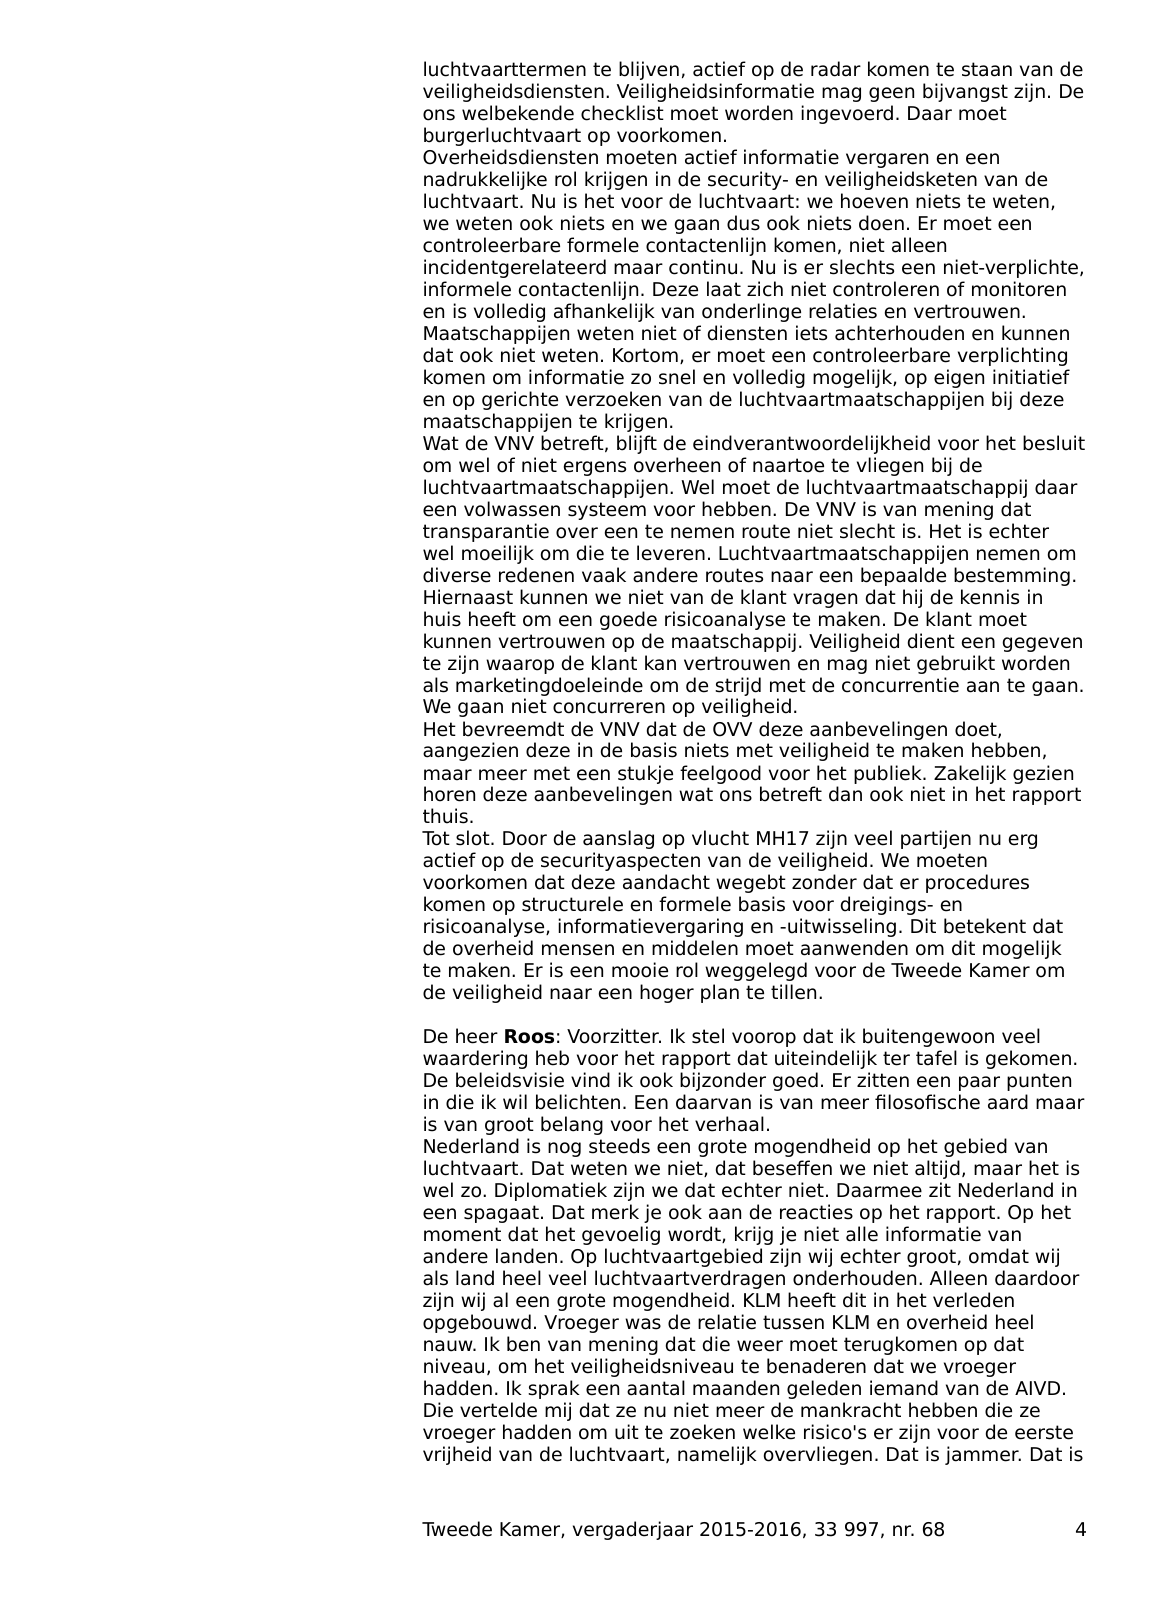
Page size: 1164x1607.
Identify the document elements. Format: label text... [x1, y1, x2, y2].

text Wat de VNV betreft, blijft de eindverantwoordelijkheid voor het besluit om wel of niet ergens overheen of naartoe te vliegen bij de luchtvaartmaatschappijen. Wel moet de luchtvaartmaatschappij daar een volwassen systeem voor hebben. De VNV is van mening dat transparantie over een te nemen route niet slecht is. Het is echter wel moeilijk om die te leveren. Luchtvaartmaatschappijen nemen om diverse redenen vaak andere routes naar een bepaalde bestemming. Hiernaast kunnen we niet van de klant vragen dat hij de kennis in huis heeft om een goede risicoanalyse te maken. De klant moet kunnen vertrouwen op de maatschappij. Veiligheid dient een gegeven te zijn waarop de klant kan vertrouwen en mag niet gebruikt worden als marketingdoeleinde om de strijd met de concurrentie aan te gaan. We gaan niet concurreren op veiligheid. [422, 433, 1087, 718]
text De heer Roos: Voorzitter. Ik stel voorop dat ik buitengewoon veel waardering heb voor het rapport dat uiteindelijk ter tafel is gekomen. De beleidsvisie vind ik ook bijzonder goed. Er zitten een paar punten in die ik wil belichten. Een daarvan is van meer filosofische aard maar is van groot belang voor het verhaal. [422, 1026, 1087, 1136]
text Nederland is nog steeds een grote mogendheid op het gebied van luchtvaart. Dat weten we niet, dat beseffen we niet altijd, maar het is wel zo. Diplomatiek zijn we dat echter niet. Daarmee zit Nederland in een spagaat. Dat merk je ook aan de reacties op het rapport. Op het moment dat het gevoelig wordt, krijg je niet alle informatie van andere landen. Op luchtvaartgebied zijn wij echter groot, omdat wij als land heel veel luchtvaartverdragen onderhouden. Alleen daardoor zijn wij al een grote mogendheid. KLM heeft dit in het verleden opgebouwd. Vroeger was de relatie tussen KLM en overheid heel nauw. Ik ben van mening dat die weer moet terugkomen op dat niveau, om het veiligheidsniveau te benaderen dat we vroeger hadden. Ik sprak een aantal maanden geleden iemand van de AIVD. Die vertelde mij dat ze nu niet meer de mankracht hebben die ze vroeger hadden om uit te zoeken welke risico's er zijn voor de eerste vrijheid van de luchtvaart, namelijk overvliegen. Dat is jammer. Dat is [422, 1136, 1087, 1466]
text Overheidsdiensten moeten actief informatie vergaren en een nadrukkelijke rol krijgen in de security- en veiligheidsketen van de luchtvaart. Nu is het voor de luchtvaart: we hoeven niets te weten, we weten ook niets en we gaan dus ook niets doen. Er moet een controleerbare formele contactenlijn komen, niet alleen incidentgerelateerd maar continu. Nu is er slechts een niet-verplichte, informele contactenlijn. Deze laat zich niet controleren of monitoren en is volledig afhankelijk van onderlinge relaties en vertrouwen. Maatschappijen weten niet of diensten iets achterhouden en kunnen dat ook niet weten. Kortom, er moet een controleerbare verplichting komen om informatie zo snel en volledig mogelijk, op eigen initiatief en op gerichte verzoeken van de luchtvaartmaatschappijen bij deze maatschappijen te krijgen. [422, 147, 1087, 433]
text luchtvaarttermen te blijven, actief op de radar komen te staan van de veiligheidsdiensten. Veiligheidsinformatie mag geen bijvangst zijn. De ons welbekende checklist moet worden ingevoerd. Daar moet burgerluchtvaart op voorkomen. [422, 59, 1087, 147]
text Tot slot. Door de aanslag op vlucht MH17 zijn veel partijen nu erg actief op de securityaspecten van de veiligheid. We moeten voorkomen dat deze aandacht wegebt zonder dat er procedures komen op structurele en formele basis voor dreigings- en risicoanalyse, informatievergaring en -uitwisseling. Dit betekent dat de overheid mensen en middelen moet aanwenden om dit mogelijk te maken. Er is een mooie rol weggelegd voor de Tweede Kamer om de veiligheid naar een hoger plan te tillen. [422, 828, 1087, 1004]
text Het bevreemdt de VNV dat de OVV deze aanbevelingen doet, aangezien deze in de basis niets met veiligheid te maken hebben, maar meer met een stukje feelgood voor het publiek. Zakelijk gezien horen deze aanbevelingen wat ons betreft dan ook niet in het rapport thuis. [422, 718, 1087, 828]
